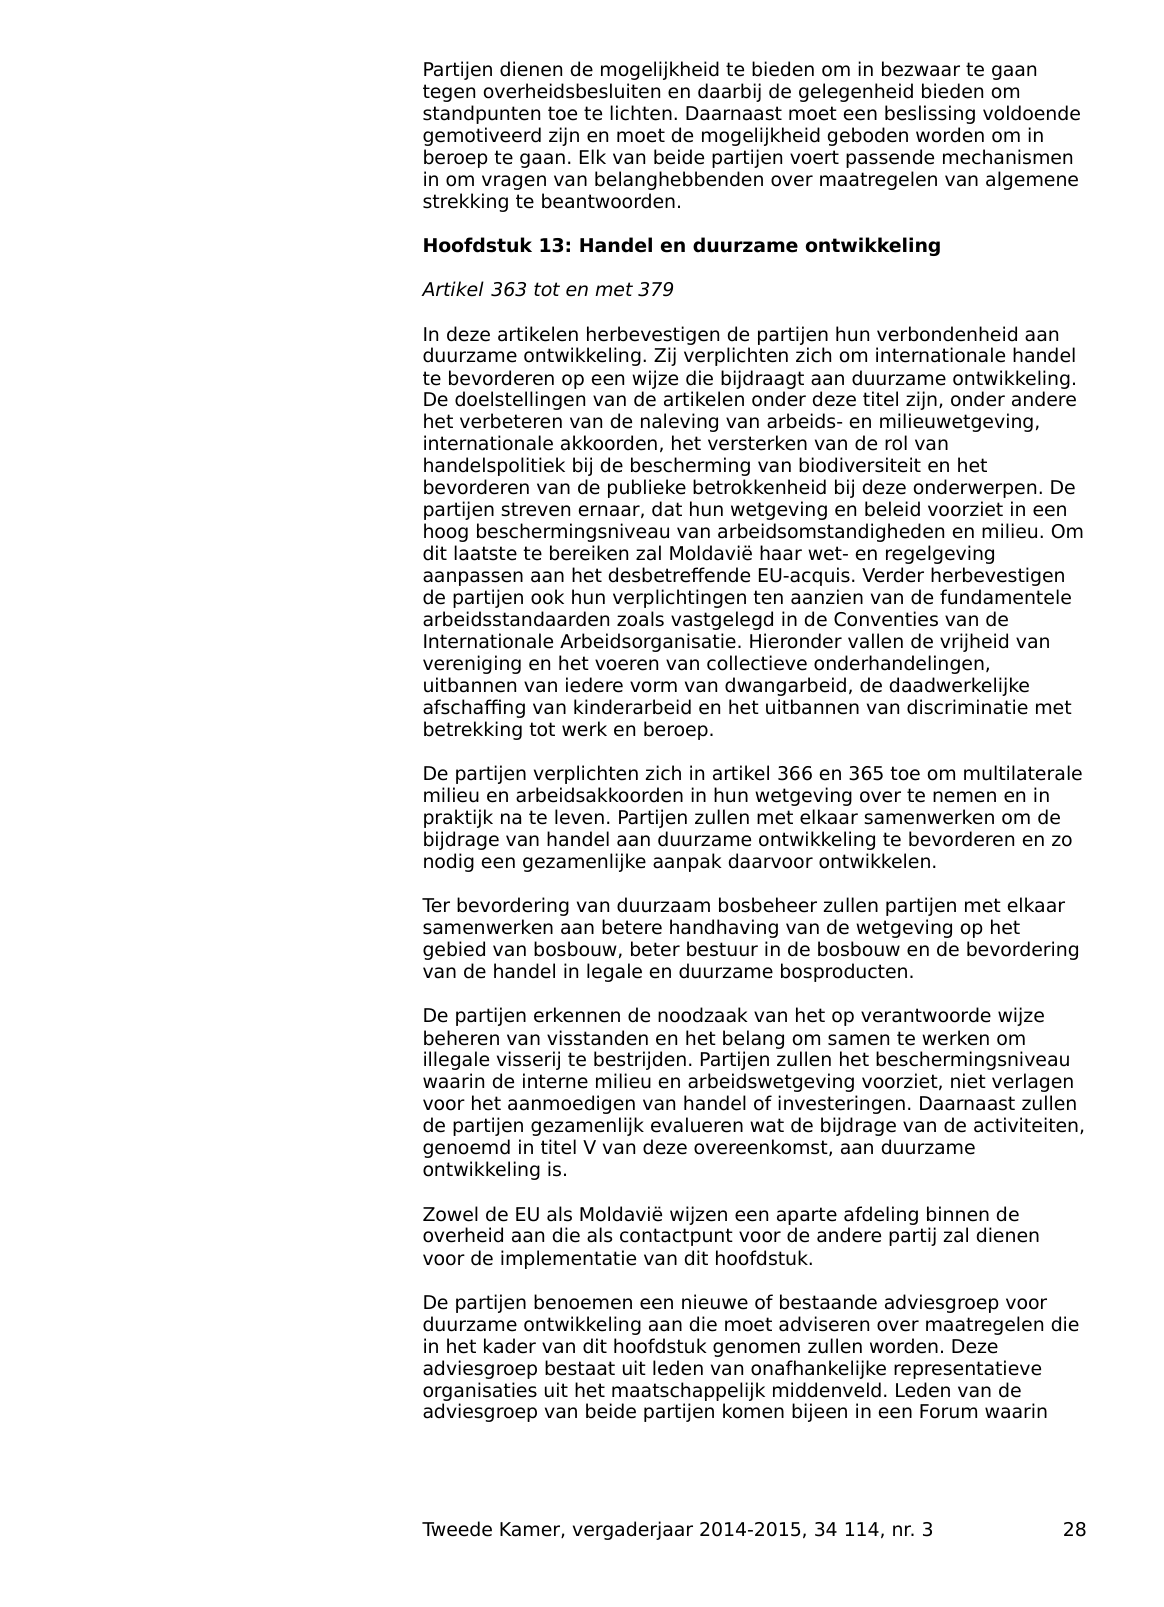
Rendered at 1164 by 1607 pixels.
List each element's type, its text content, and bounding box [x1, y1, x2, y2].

subtitle Artikel 363 tot en met 379 [422, 279, 1087, 301]
text De partijen benoemen een nieuwe of bestaande adviesgroep voor duurzame ontwikkeling aan die moet adviseren over maatregelen die in het kader van dit hoofdstuk genomen zullen worden. Deze adviesgroep bestaat uit leden van onafhankelijke representatieve organisaties uit het maatschappelijk middenveld. Leden van de adviesgroep van beide partijen komen bijeen in een Forum waarin [422, 1292, 1087, 1423]
text De partijen verplichten zich in artikel 366 en 365 toe om multilaterale milieu en arbeidsakkoorden in hun wetgeving over te nemen en in praktijk na te leven. Partijen zullen met elkaar samenwerken om de bijdrage van handel aan duurzame ontwikkeling te bevorderen en zo nodig een gezamenlijke aanpak daarvoor ontwikkelen. [422, 763, 1087, 873]
text De partijen erkennen de noodzaak van het op verantwoorde wijze beheren van visstanden en het belang om samen te werken om illegale visserij te bestrijden. Partijen zullen het beschermingsniveau waarin de interne milieu en arbeidswetgeving voorziet, niet verlagen voor het aanmoedigen van handel of investeringen. Daarnaast zullen de partijen gezamenlijk evalueren wat de bijdrage van de activiteiten, genoemd in titel V van deze overeenkomst, aan duurzame ontwikkeling is. [422, 1005, 1087, 1181]
subtitle Hoofdstuk 13: Handel en duurzame ontwikkeling [422, 235, 1087, 257]
text Partijen dienen de mogelijkheid te bieden om in bezwaar te gaan tegen overheidsbesluiten en daarbij de gelegenheid bieden om standpunten toe te lichten. Daarnaast moet een beslissing voldoende gemotiveerd zijn en moet de mogelijkheid geboden worden om in beroep te gaan. Elk van beide partijen voert passende mechanismen in om vragen van belanghebbenden over maatregelen van algemene strekking te beantwoorden. [422, 59, 1087, 213]
text In deze artikelen herbevestigen de partijen hun verbondenheid aan duurzame ontwikkeling. Zij verplichten zich om internationale handel te bevorderen op een wijze die bijdraagt aan duurzame ontwikkeling. De doelstellingen van de artikelen onder deze titel zijn, onder andere het verbeteren van de naleving van arbeids- en milieuwetgeving, internationale akkoorden, het versterken van de rol van handelspolitiek bij de bescherming van biodiversiteit en het bevorderen van de publieke betrokkenheid bij deze onderwerpen. De partijen streven ernaar, dat hun wetgeving en beleid voorziet in een hoog beschermingsniveau van arbeidsomstandigheden en milieu. Om dit laatste te bereiken zal Moldavië haar wet- en regelgeving aanpassen aan het desbetreffende EU-acquis. Verder herbevestigen de partijen ook hun verplichtingen ten aanzien van de fundamentele arbeidsstandaarden zoals vastgelegd in de Conventies van de Internationale Arbeidsorganisatie. Hieronder vallen de vrijheid van vereniging en het voeren van collectieve onderhandelingen, uitbannen van iedere vorm van dwangarbeid, de daadwerkelijke afschaffing van kinderarbeid en het uitbannen van discriminatie met betrekking tot werk en beroep. [422, 323, 1087, 741]
text Ter bevordering van duurzaam bosbeheer zullen partijen met elkaar samenwerken aan betere handhaving van de wetgeving op het gebied van bosbouw, beter bestuur in de bosbouw en de bevordering van de handel in legale en duurzame bosproducten. [422, 895, 1087, 983]
text Zowel de EU als Moldavië wijzen een aparte afdeling binnen de overheid aan die als contactpunt voor de andere partij zal dienen voor de implementatie van dit hoofdstuk. [422, 1203, 1087, 1269]
